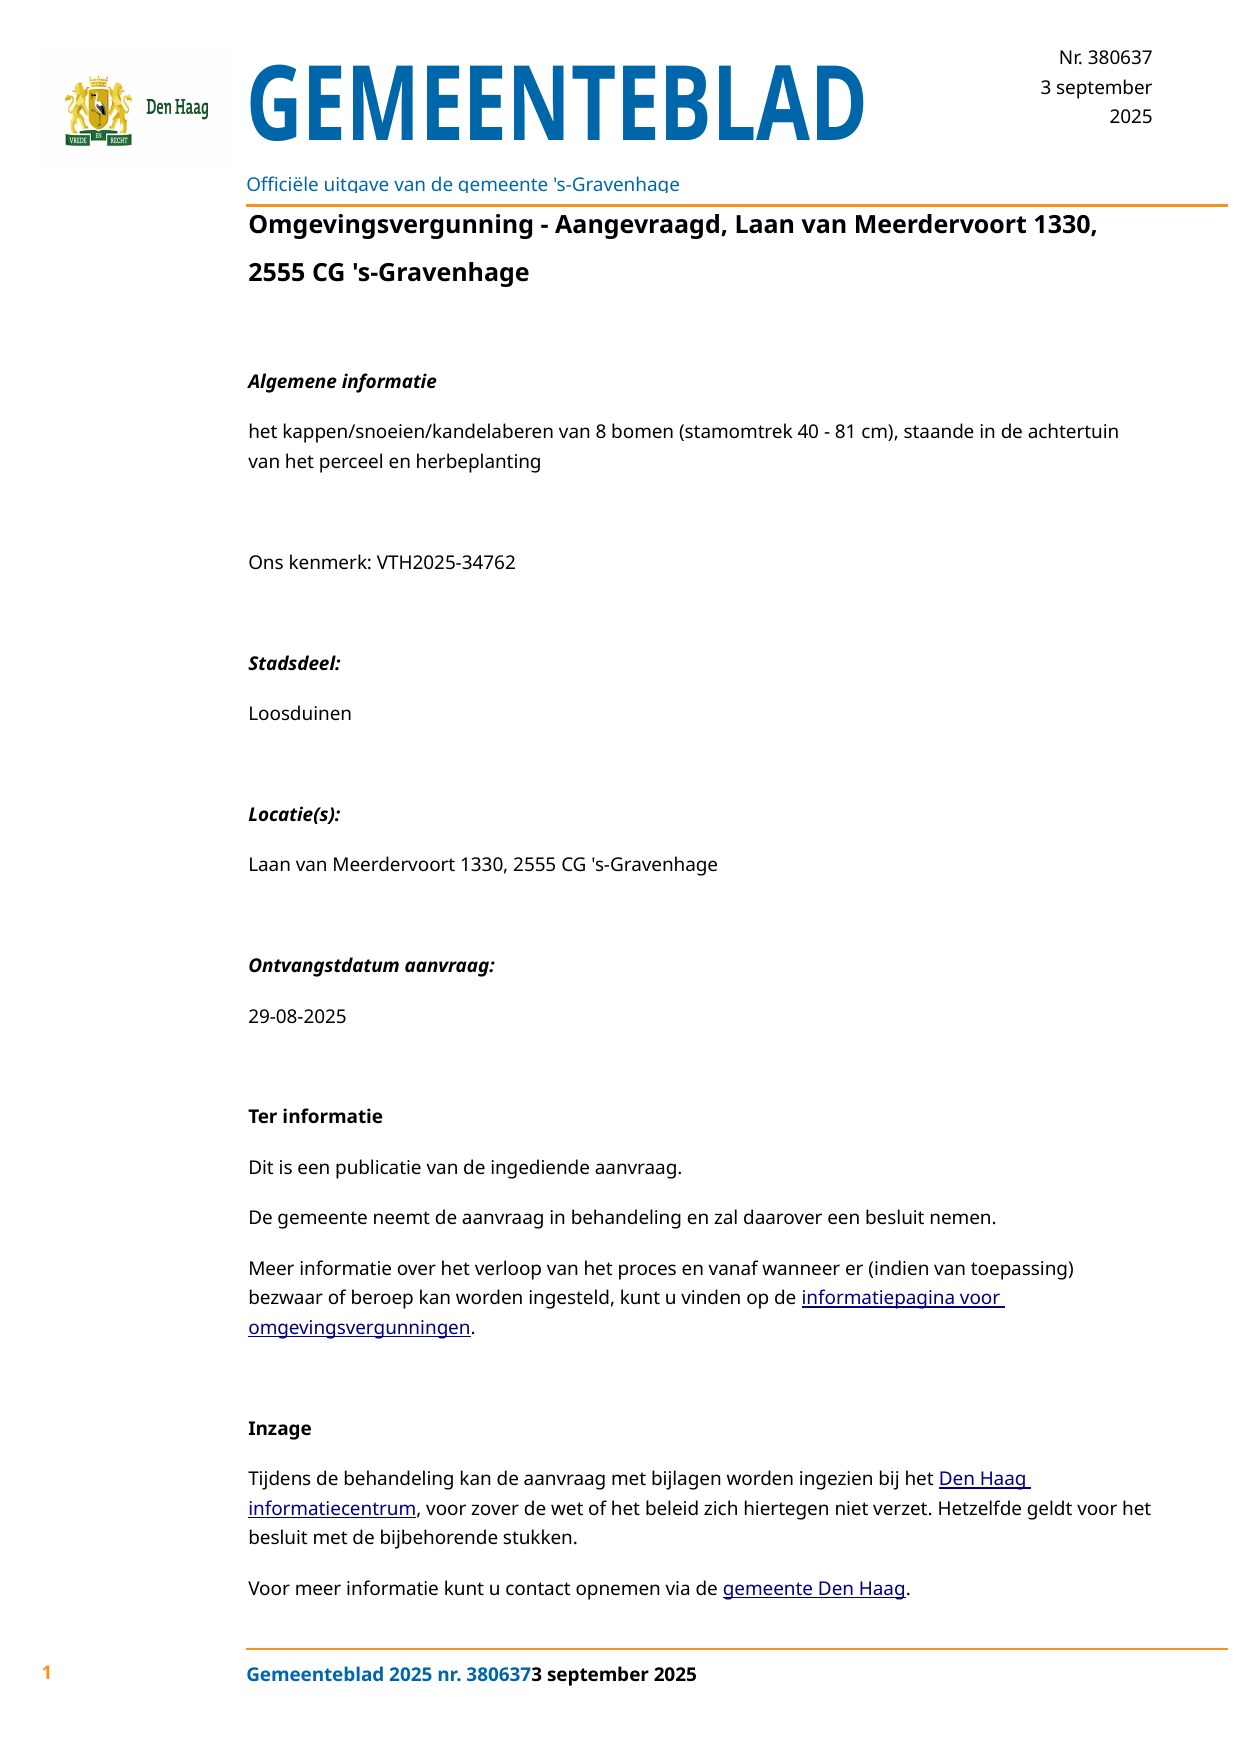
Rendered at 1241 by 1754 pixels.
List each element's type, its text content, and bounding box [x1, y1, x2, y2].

text Algemene informatie [248, 368, 1152, 394]
text Voor meer informatie kunt u contact opnemen via de gemeente Den Haag. [248, 1575, 1152, 1601]
text Stadsdeel: [248, 650, 1152, 676]
text Dit is een publicatie van de ingediende aanvraag. [248, 1154, 1152, 1180]
text Laan van Meerdervoort 1330, 2555 CG 's-Gravenhage [248, 852, 1152, 877]
text De gemeente neemt de aanvraag in behandeling en zal daarover een besluit nemen. [248, 1204, 1152, 1230]
text Ter informatie [248, 1104, 1152, 1129]
text Tijdens de behandeling kan de aanvraag met bijlagen worden ingezien bij het Den Haag informatiecentrum, voor zover de wet of het beleid zich hiertegen niet verzet. Hetzelfde geldt voor het besluit met de bijbehorende stukken. [248, 1465, 1152, 1550]
text Locatie(s): [248, 801, 1152, 827]
text Loosduinen [248, 700, 1152, 726]
text Inzage [248, 1415, 1152, 1441]
text Meer informatie over het verloop van het proces en vanaf wanneer er (indien van toepassing) bezwaar of beroep kan worden ingesteld, kunt u vinden op de informatiepagina voor omgevingsvergunningen. [248, 1255, 1152, 1340]
text het kappen/snoeien/kandelaberen van 8 bomen (stamomtrek 40 - 81 cm), staande in de achtertuin van het perceel en herbeplanting [248, 419, 1152, 474]
text Ontvangstdatum aanvraag: [248, 952, 1152, 978]
picture [41, 47, 231, 172]
text 29-08-2025 [248, 1003, 1152, 1029]
text Ons kenmerk: VTH2025-34762 [248, 549, 1152, 575]
text Omgevingsvergunning - Aangevraagd, Laan van Meerdervoort 1330, 2555 CG 's-Gravenhage [248, 207, 1152, 288]
